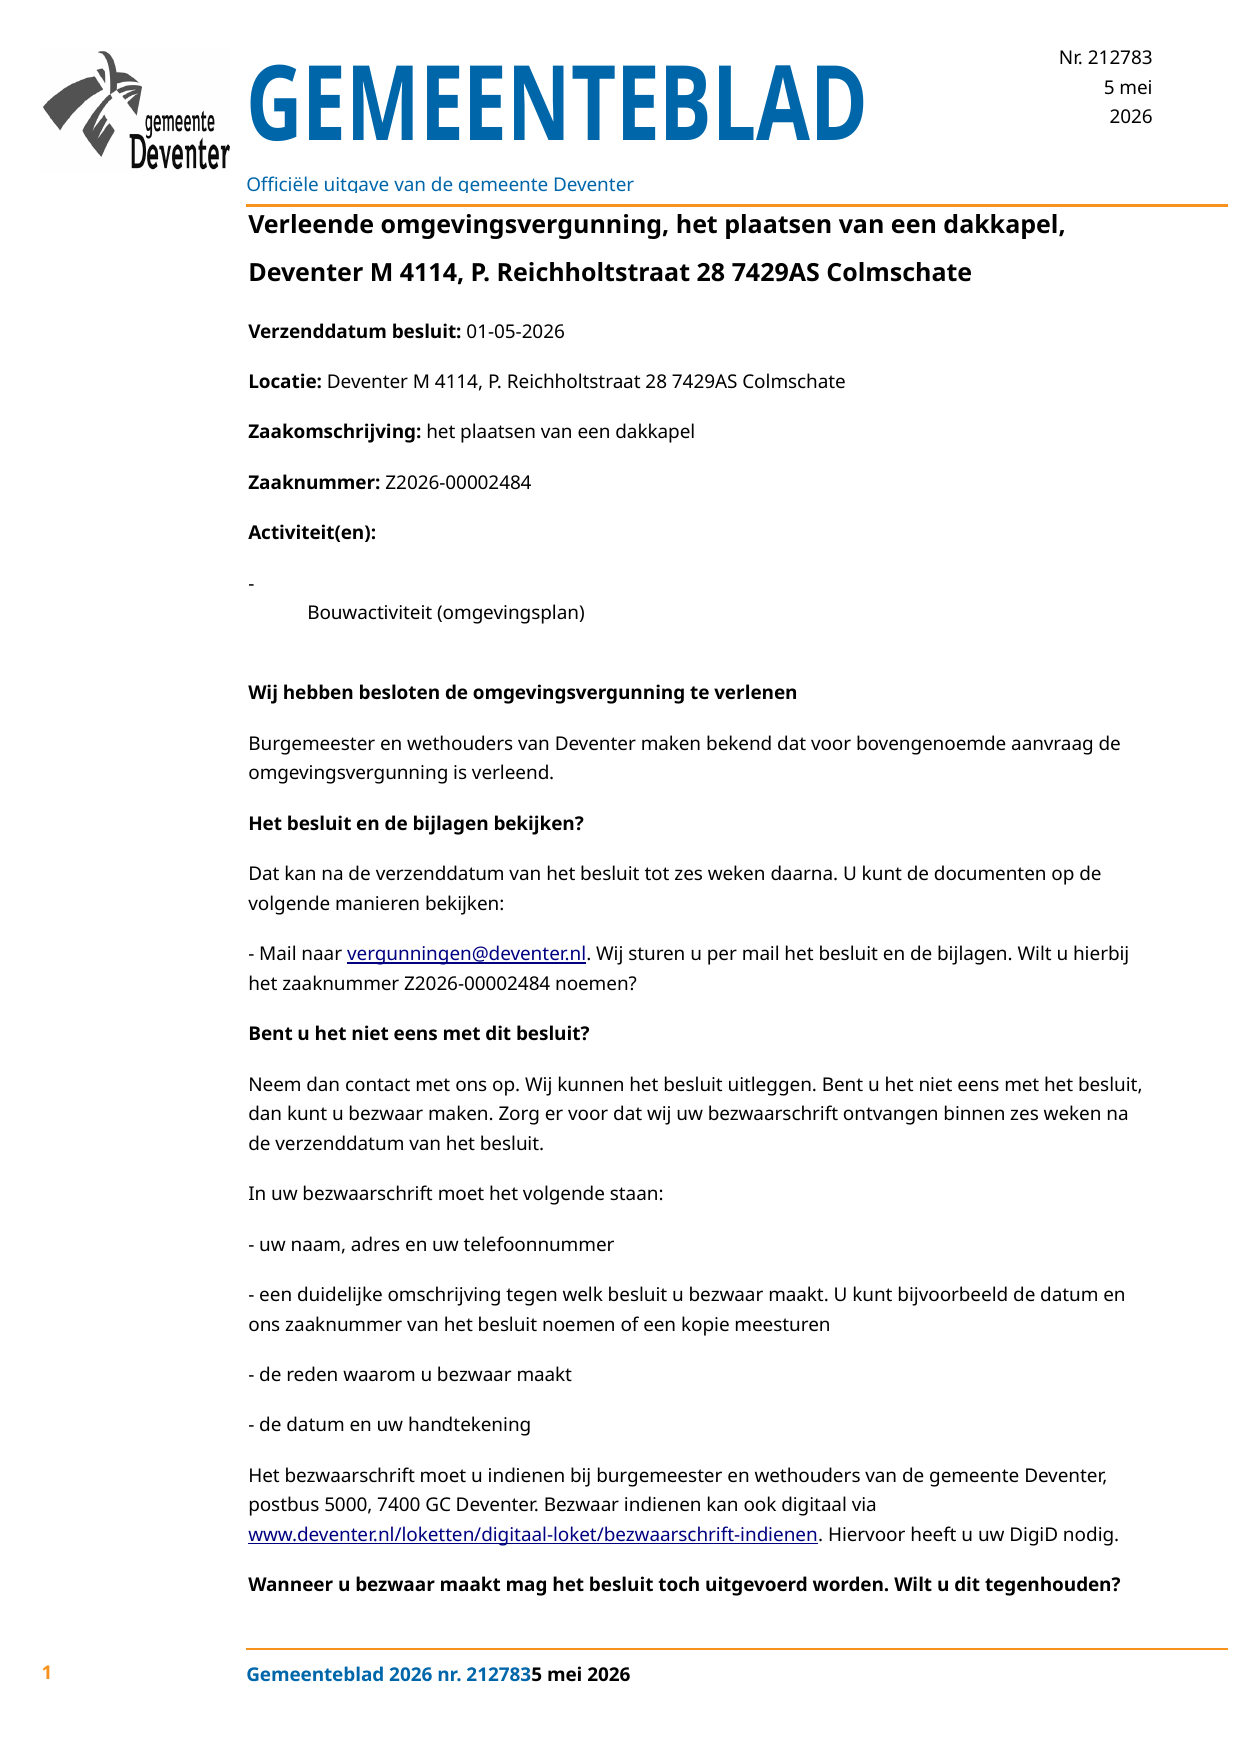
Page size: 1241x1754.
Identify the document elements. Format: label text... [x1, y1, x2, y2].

text Burgemeester en wethouders van Deventer maken bekend dat voor bovengenoemde aanvraag de omgevingsvergunning is verleend. [248, 730, 1152, 785]
text Dat kan na de verzenddatum van het besluit tot zes weken daarna. U kunt de documenten op de volgende manieren bekijken: [248, 860, 1152, 916]
text Locatie: Deventer M 4114, P. Reichholtstraat 28 7429AS Colmschate [248, 368, 1152, 394]
text - uw naam, adres en uw telefoonnummer [248, 1231, 1152, 1257]
text Bent u het niet eens met dit besluit? [248, 1020, 1152, 1046]
text Verzenddatum besluit: 01-05-2026 [248, 318, 1152, 344]
text - de datum en uw handtekening [248, 1412, 1152, 1437]
text Verleende omgevingsvergunning, het plaatsen van een dakkapel, Deventer M 4114, P. Reichholtstraat 28 7429AS Colmschate [248, 207, 1152, 288]
text - de reden waarom u bezwaar maakt [248, 1361, 1152, 1387]
text Neem dan contact met ons op. Wij kunnen het besluit uitleggen. Bent u het niet eens met het besluit, dan kunt u bezwaar maken. Zorg er voor dat wij uw bezwaarschrift ontvangen binnen zes weken na de verzenddatum van het besluit. [248, 1071, 1152, 1156]
text - Mail naar vergunningen@deventer.nl. Wij sturen u per mail het besluit en de bijlagen. Wilt u hierbij het zaaknummer Z2026-00002484 noemen? [248, 940, 1152, 996]
text Zaaknummer: Z2026-00002484 [248, 469, 1152, 495]
text Het bezwaarschrift moet u indienen bij burgemeester en wethouders van de gemeente Deventer, postbus 5000, 7400 GC Deventer. Bezwaar indienen kan ook digitaal via www.deventer.nl/loketten/digitaal-loket/bezwaarschrift-indienen. Hiervoor heeft u uw DigiD nodig. [248, 1462, 1152, 1547]
picture [41, 47, 231, 172]
text Het besluit en de bijlagen bekijken? [248, 810, 1152, 836]
text In uw bezwaarschrift moet het volgende staan: [248, 1180, 1152, 1206]
text Zaakomschrijving: het plaatsen van een dakkapel [248, 419, 1152, 444]
text Wij hebben besloten de omgevingsvergunning te verlenen [248, 679, 1152, 705]
text Wanneer u bezwaar maakt mag het besluit toch uitgevoerd worden. Wilt u dit tegenhouden? [248, 1572, 1152, 1597]
text Activiteit(en): [248, 519, 1152, 545]
list Bouwactiviteit (omgevingsplan) [248, 599, 1152, 625]
text - een duidelijke omschrijving tegen welk besluit u bezwaar maakt. U kunt bijvoorbeeld de datum en ons zaaknummer van het besluit noemen of een kopie meesturen [248, 1281, 1152, 1337]
